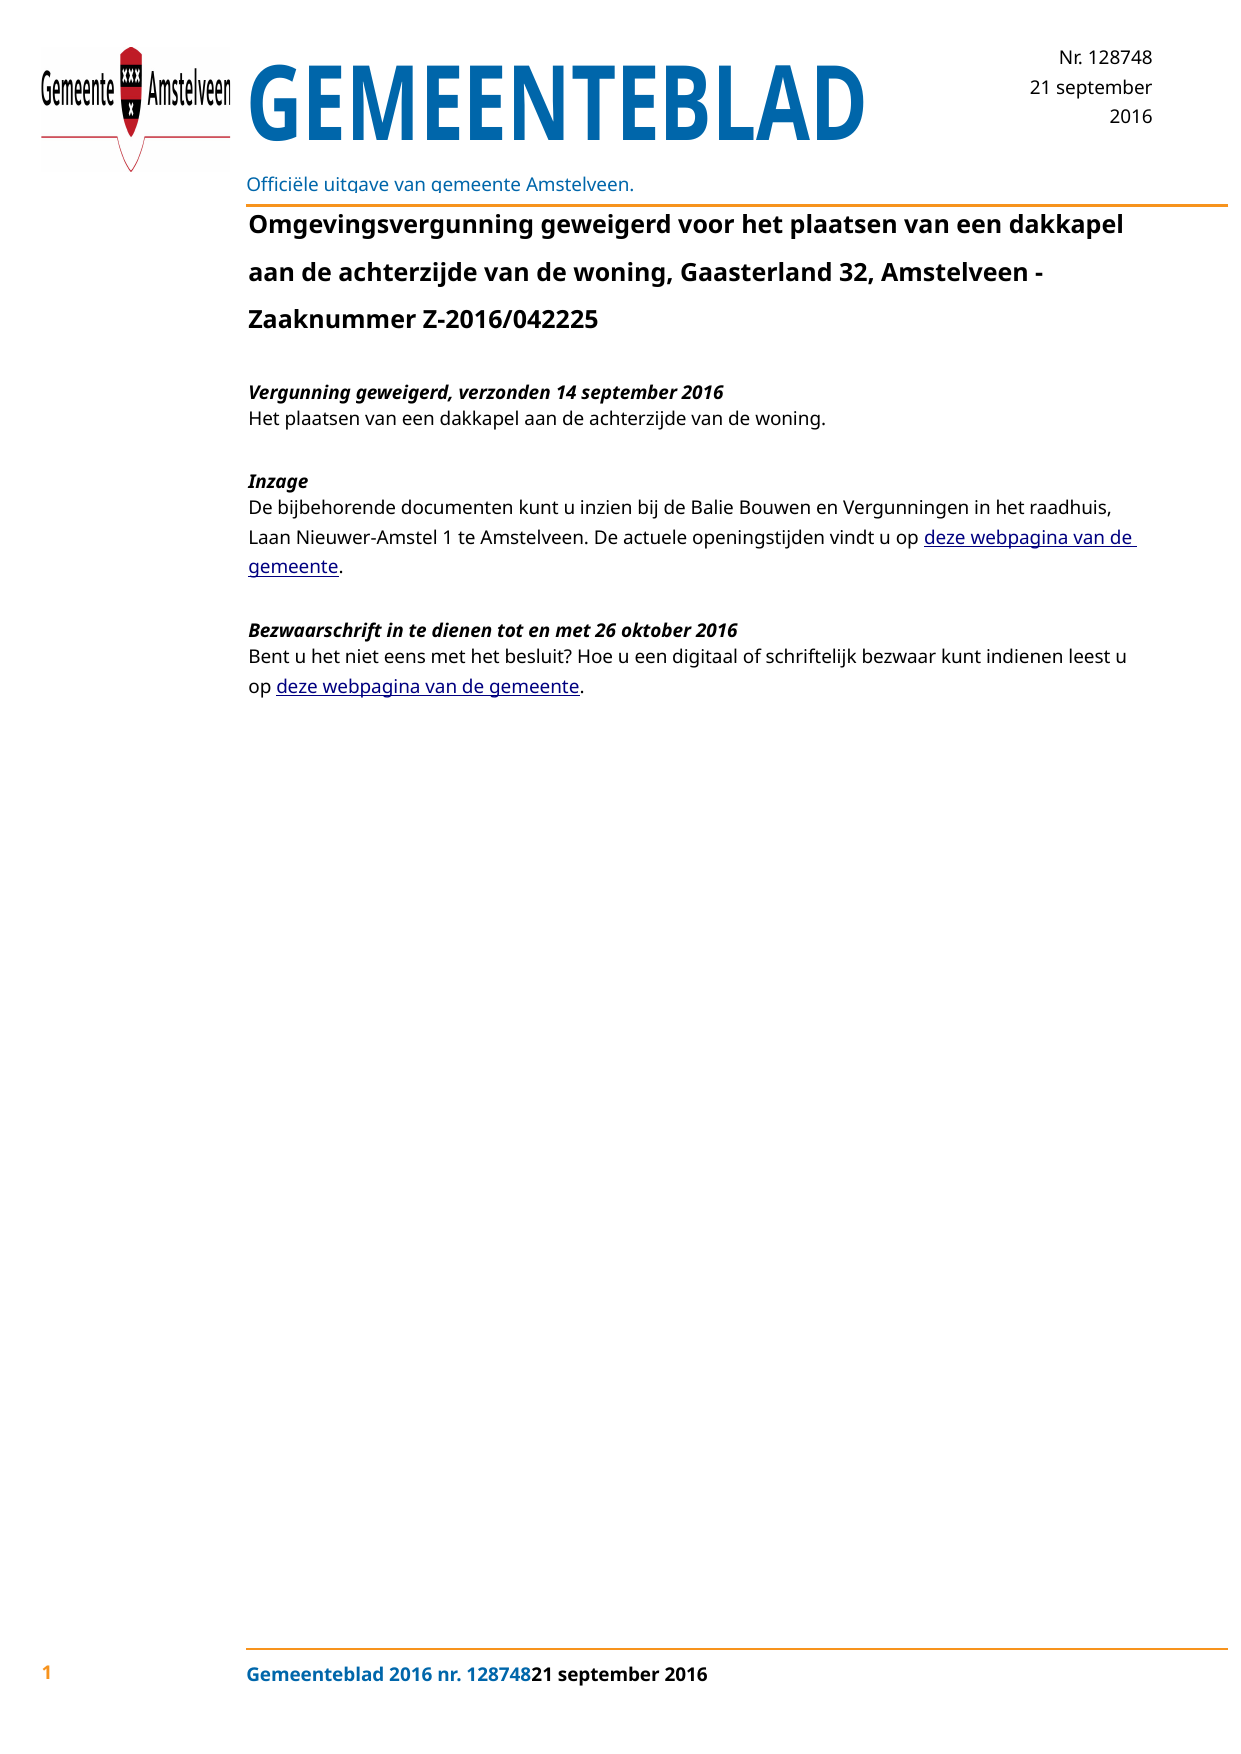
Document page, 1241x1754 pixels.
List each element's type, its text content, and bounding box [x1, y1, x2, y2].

text Inzage [248, 469, 1152, 494]
picture [41, 47, 231, 172]
text Bent u het niet eens met het besluit? Hoe u een digitaal of schriftelijk bezwaar kunt indienen leest u op deze webpagina van de gemeente. [248, 643, 1152, 699]
text Het plaatsen van een dakkapel aan de achterzijde van de woning. [248, 405, 1152, 431]
text Bezwaarschrift in te dienen tot en met 26 oktober 2016 [248, 618, 1152, 643]
text Omgevingsvergunning geweigerd voor het plaatsen van een dakkapel aan de achterzijde van de woning, Gaasterland 32, Amstelveen - Zaaknummer Z-2016/042225 [248, 207, 1152, 336]
text De bijbehorende documenten kunt u inzien bij de Balie Bouwen en Vergunningen in het raadhuis, Laan Nieuwer-Amstel 1 te Amstelveen. De actuele openingstijden vindt u op deze webpagina van de gemeente. [248, 494, 1152, 579]
text Vergunning geweigerd, verzonden 14 september 2016 [248, 379, 1152, 405]
